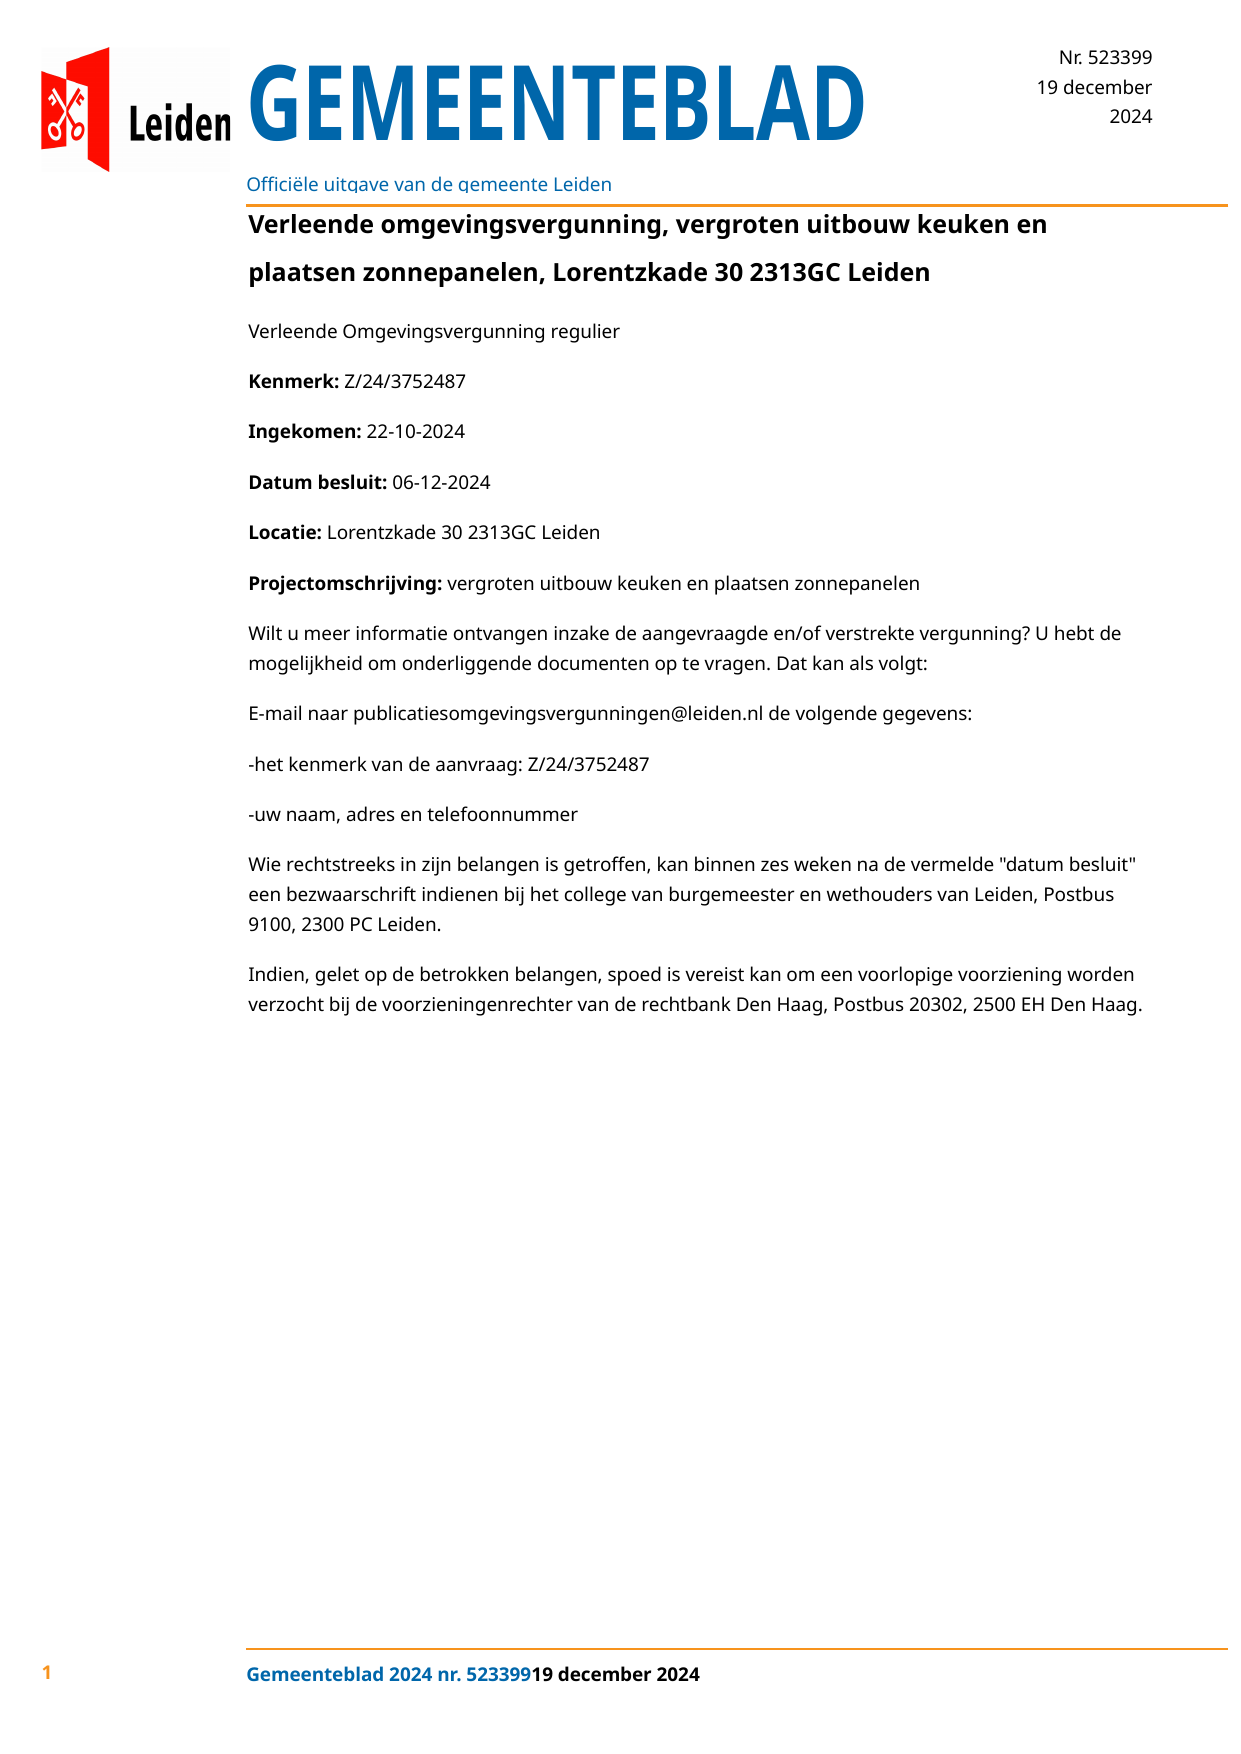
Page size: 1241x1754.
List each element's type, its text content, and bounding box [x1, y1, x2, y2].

picture [41, 47, 231, 172]
text E-mail naar publicatiesomgevingsvergunningen@leiden.nl de volgende gegevens: [248, 700, 1152, 726]
text Projectomschrijving: vergroten uitbouw keuken en plaatsen zonnepanelen [248, 570, 1152, 596]
text Verleende Omgevingsvergunning regulier [248, 318, 1152, 344]
text -het kenmerk van de aanvraag: Z/24/3752487 [248, 751, 1152, 777]
text Indien, gelet op de betrokken belangen, spoed is vereist kan om een voorlopige voorziening worden verzocht bij de voorzieningenrechter van de rechtbank Den Haag, Postbus 20302, 2500 EH Den Haag. [248, 961, 1152, 1017]
text Verleende omgevingsvergunning, vergroten uitbouw keuken en plaatsen zonnepanelen, Lorentzkade 30 2313GC Leiden [248, 207, 1152, 288]
text Wie rechtstreeks in zijn belangen is getroffen, kan binnen zes weken na de vermelde "datum besluit" een bezwaarschrift indienen bij het college van burgemeester en wethouders van Leiden, Postbus 9100, 2300 PC Leiden. [248, 852, 1152, 937]
text Wilt u meer informatie ontvangen inzake de aangevraagde en/of verstrekte vergunning? U hebt de mogelijkheid om onderliggende documenten op te vragen. Dat kan als volgt: [248, 620, 1152, 676]
text Datum besluit: 06-12-2024 [248, 469, 1152, 495]
text Ingekomen: 22-10-2024 [248, 419, 1152, 444]
text Kenmerk: Z/24/3752487 [248, 368, 1152, 394]
text -uw naam, adres en telefoonnummer [248, 801, 1152, 827]
text Locatie: Lorentzkade 30 2313GC Leiden [248, 519, 1152, 545]
